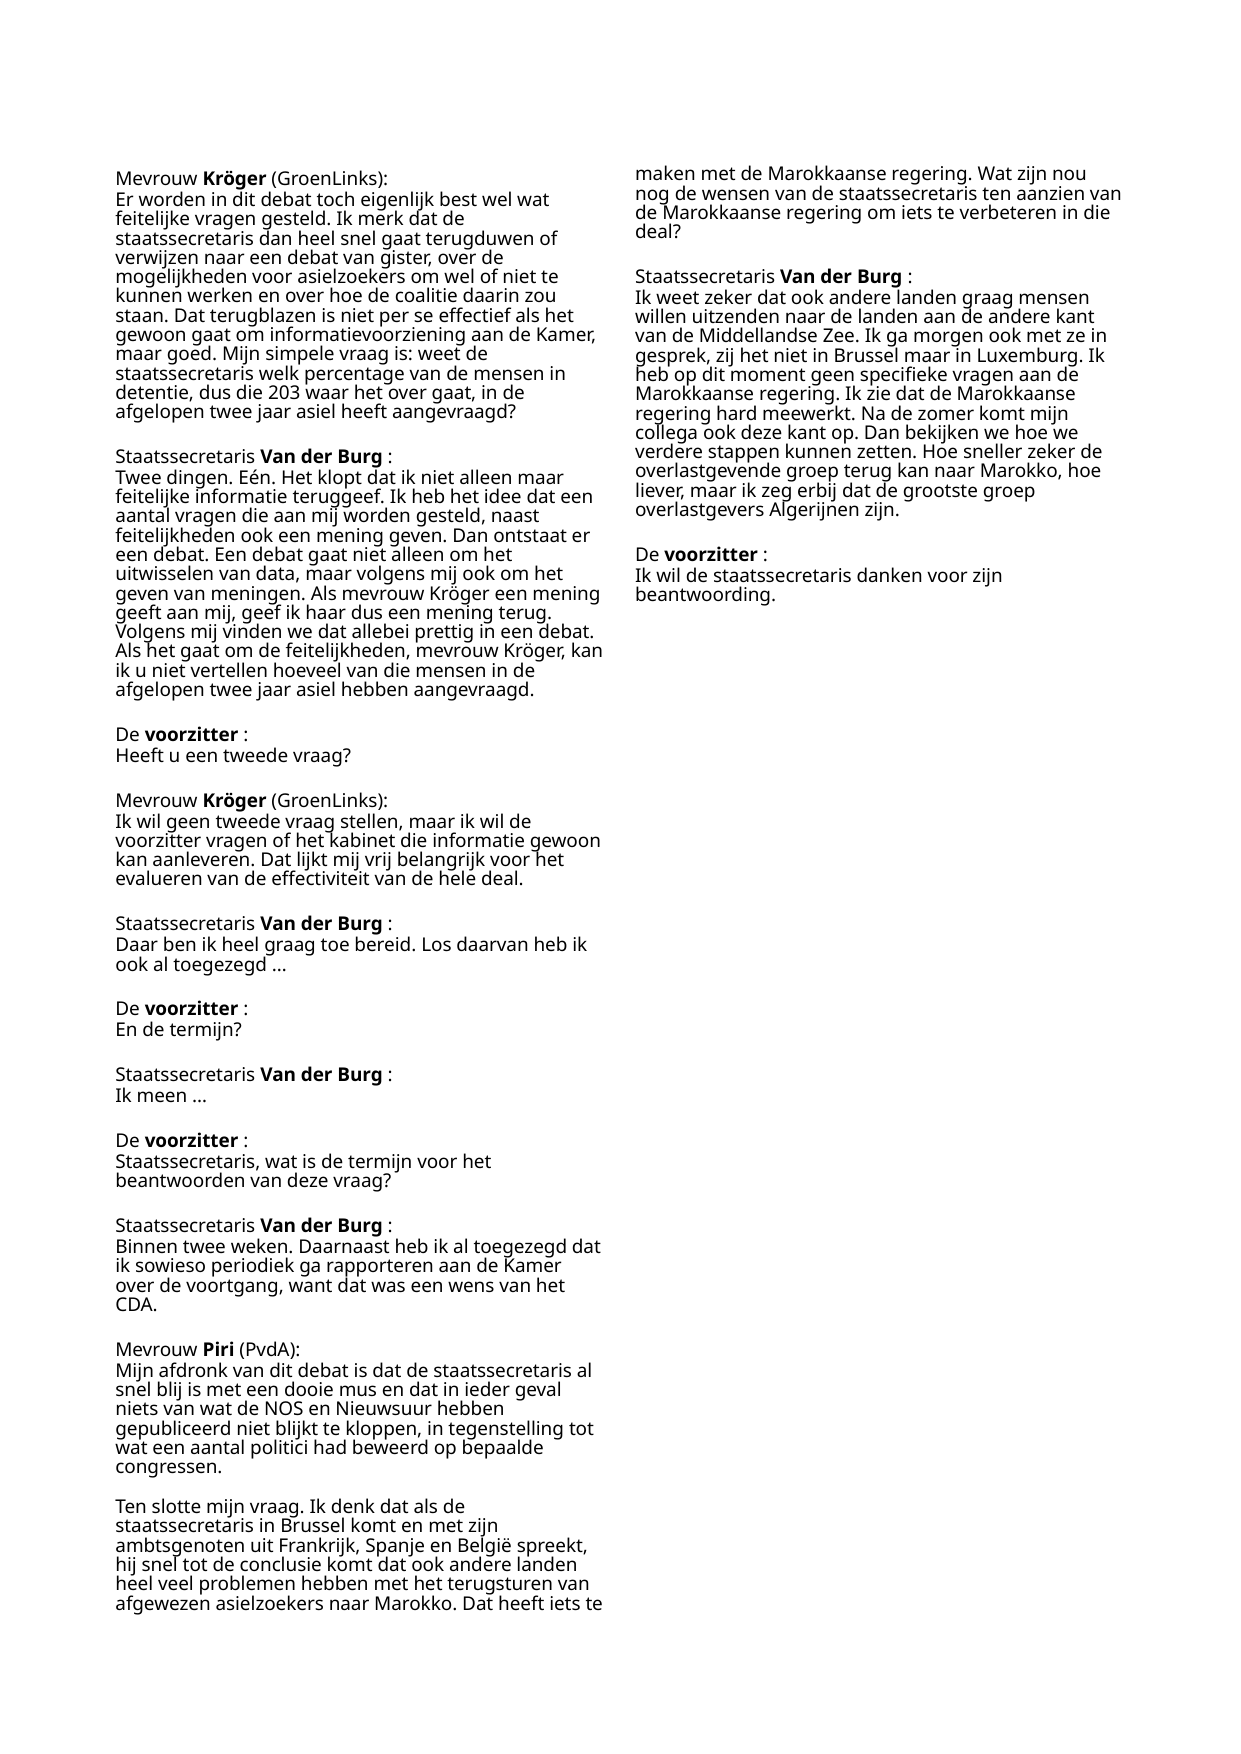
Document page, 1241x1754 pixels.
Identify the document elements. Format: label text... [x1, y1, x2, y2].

text Mevrouw Kröger (GroenLinks): [115, 787, 605, 813]
text Ik meen … [115, 1087, 605, 1106]
text Binnen twee weken. Daarnaast heb ik al toegezegd dat ik sowieso periodiek ga rapporteren aan de Kamer over de voortgang, want dat was een wens van het CDA. [115, 1238, 605, 1315]
text Mevrouw Kröger (GroenLinks): [115, 165, 605, 191]
text Mijn afdronk van dit debat is dat de staatssecretaris al snel blij is met een dooie mus en dat in ieder geval niets van wat de NOS en Nieuwsuur hebben gepubliceerd niet blijkt te kloppen, in tegenstelling tot wat een aantal politici had beweerd op bepaalde congressen. [115, 1362, 605, 1477]
text Ik wil geen tweede vraag stellen, maar ik wil de voorzitter vragen of het kabinet die informatie gewoon kan aanleveren. Dat lijkt mij vrij belangrijk voor het evalueren van de effectiviteit van de hele deal. [115, 813, 605, 890]
text En de termijn? [115, 1021, 605, 1041]
text Daar ben ik heel graag toe bereid. Los daarvan heb ik ook al toegezegd … [115, 936, 605, 975]
text Heeft u een tweede vraag? [115, 747, 605, 766]
text Ik weet zeker dat ook andere landen graag mensen willen uitzenden naar de landen aan de andere kant van de Middellandse Zee. Ik ga morgen ook met ze in gesprek, zij het niet in Brussel maar in Luxemburg. Ik heb op dit moment geen specifieke vragen aan de Marokkaanse regering. Ik zie dat de Marokkaanse regering hard meewerkt. Na de zomer komt mijn collega ook deze kant op. Dan bekijken we hoe we verdere stappen kunnen zetten. Hoe sneller zeker de overlastgevende groep terug kan naar Marokko, hoe liever, maar ik zeg erbij dat de grootste groep overlastgevers Algerijnen zijn. [635, 289, 1125, 520]
text Staatssecretaris Van der Burg : [635, 263, 1125, 289]
text maken met de Marokkaanse regering. Wat zijn nou nog de wensen van de staatssecretaris ten aanzien van de Marokkaanse regering om iets te verbeteren in die deal? [635, 165, 1125, 242]
text De voorzitter : [635, 541, 1125, 567]
text De voorzitter : [115, 721, 605, 747]
text Staatssecretaris Van der Burg : [115, 911, 605, 936]
text Staatssecretaris Van der Burg : [115, 1212, 605, 1238]
text Ik wil de staatssecretaris danken voor zijn beantwoording. [635, 567, 1125, 605]
text Staatssecretaris, wat is de termijn voor het beantwoorden van deze vraag? [115, 1153, 605, 1192]
text Twee dingen. Eén. Het klopt dat ik niet alleen maar feitelijke informatie teruggeef. Ik heb het idee dat een aantal vragen die aan mij worden gesteld, naast feitelijkheden ook een mening geven. Dan ontstaat er een debat. Een debat gaat niet alleen om het uitwisselen van data, maar volgens mij ook om het geven van meningen. Als mevrouw Kröger een mening geeft aan mij, geef ik haar dus een mening terug. Volgens mij vinden we dat allebei prettig in een debat. Als het gaat om de feitelijkheden, mevrouw Kröger, kan ik u niet vertellen hoeveel van die mensen in de afgelopen twee jaar asiel hebben aangevraagd. [115, 469, 605, 700]
text Ten slotte mijn vraag. Ik denk dat als de staatssecretaris in Brussel komt en met zijn ambtsgenoten uit Frankrijk, Spanje en België spreekt, hij snel tot de conclusie komt dat ook andere landen heel veel problemen hebben met het terugsturen van afgewezen asielzoekers naar Marokko. Dat heeft iets te [115, 1498, 605, 1614]
text Mevrouw Piri (PvdA): [115, 1336, 605, 1362]
text Staatssecretaris Van der Burg : [115, 443, 605, 469]
text De voorzitter : [115, 1127, 605, 1153]
text De voorzitter : [115, 996, 605, 1021]
text Staatssecretaris Van der Burg : [115, 1061, 605, 1087]
text Er worden in dit debat toch eigenlijk best wel wat feitelijke vragen gesteld. Ik merk dat de staatssecretaris dan heel snel gaat terugduwen of verwijzen naar een debat van gister, over de mogelijkheden voor asielzoekers om wel of niet te kunnen werken en over hoe de coalitie daarin zou staan. Dat terugblazen is niet per se effectief als het gewoon gaat om informatievoorziening aan de Kamer, maar goed. Mijn simpele vraag is: weet de staatssecretaris welk percentage van de mensen in detentie, dus die 203 waar het over gaat, in de afgelopen twee jaar asiel heeft aangevraagd? [115, 191, 605, 422]
